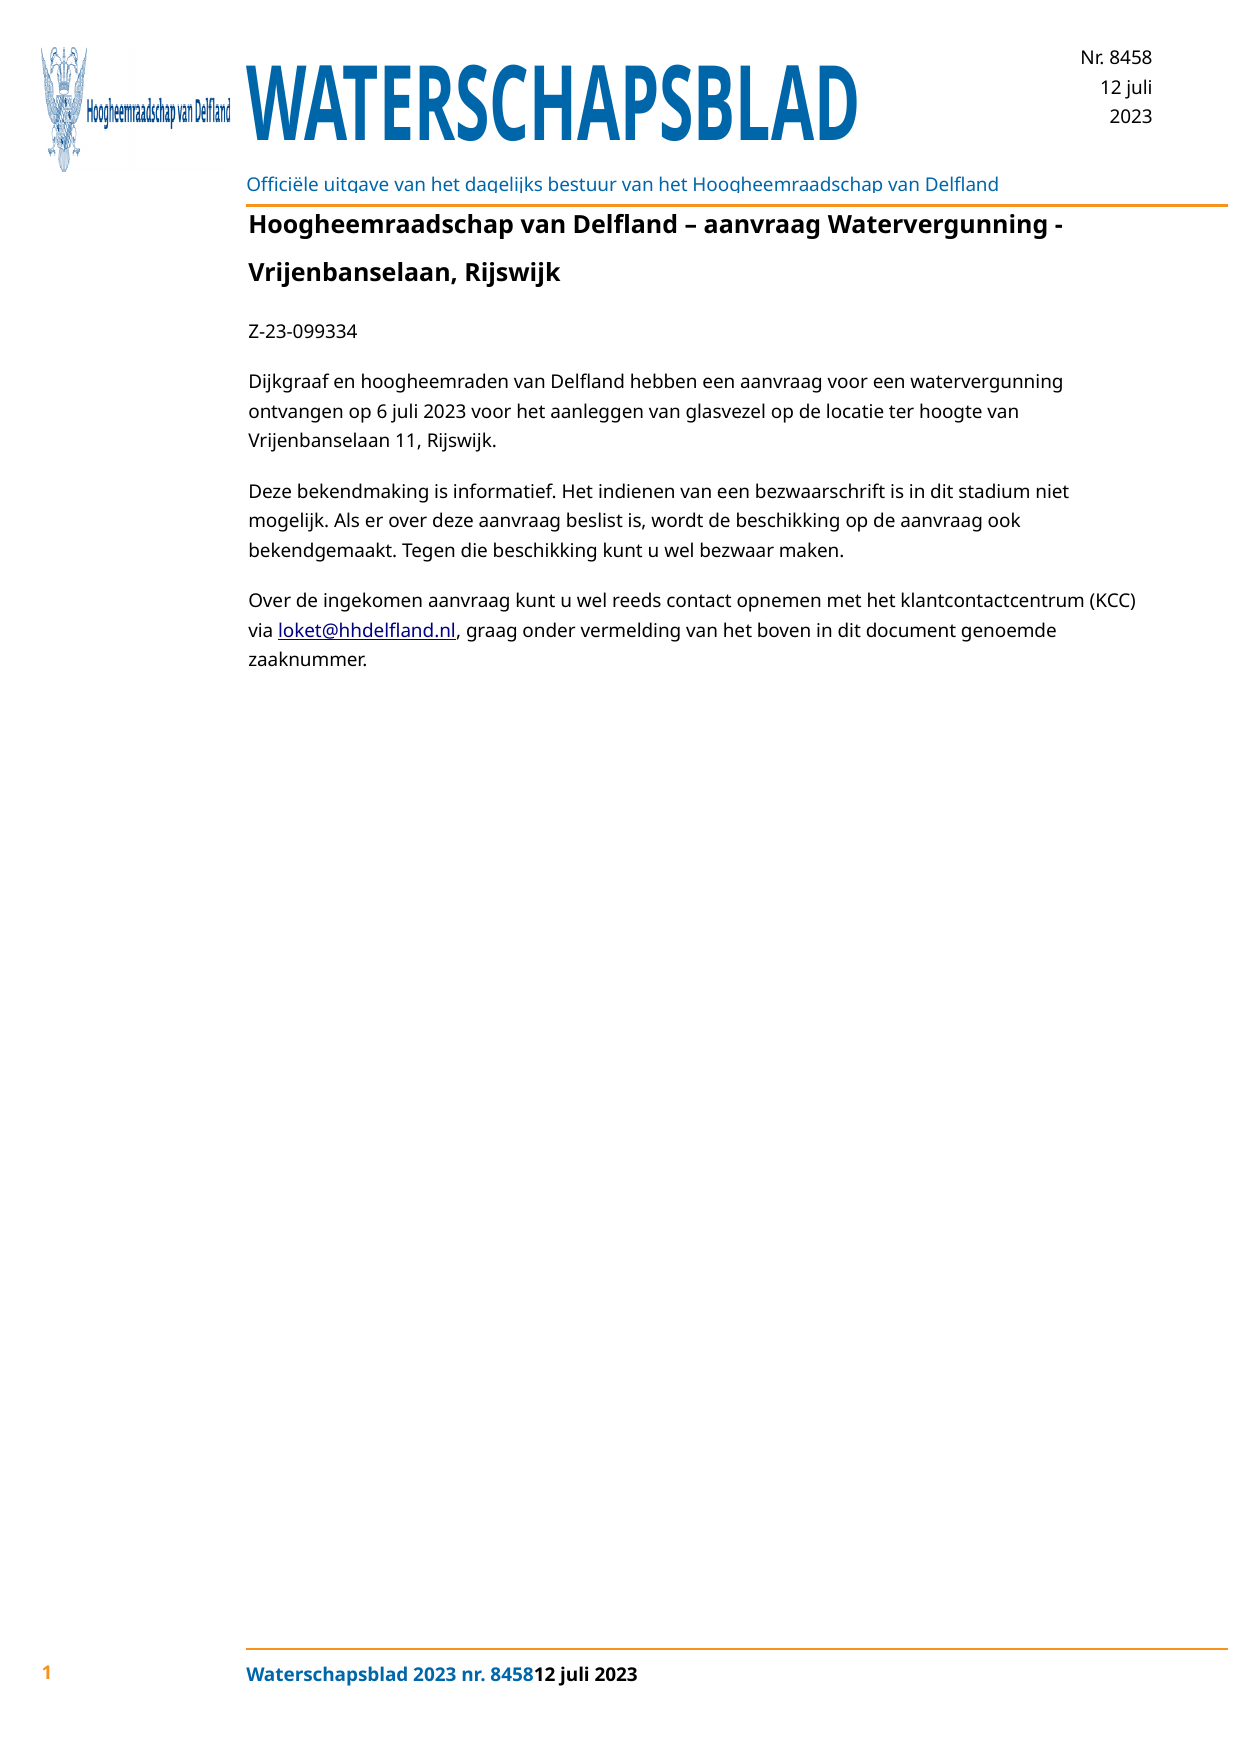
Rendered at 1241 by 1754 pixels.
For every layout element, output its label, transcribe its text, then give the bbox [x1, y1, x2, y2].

picture [41, 47, 231, 172]
text Hoogheemraadschap van Delfland – aanvraag Watervergunning - Vrijenbanselaan, Rijswijk [248, 207, 1152, 288]
text Deze bekendmaking is informatief. Het indienen van een bezwaarschrift is in dit stadium niet mogelijk. Als er over deze aanvraag beslist is, wordt de beschikking op de aanvraag ook bekendgemaakt. Tegen die beschikking kunt u wel bezwaar maken. [248, 478, 1152, 563]
text Over de ingekomen aanvraag kunt u wel reeds contact opnemen met het klantcontactcentrum (KCC) via loket@hhdelfland.nl, graag onder vermelding van het boven in dit document genoemde zaaknummer. [248, 587, 1152, 672]
text Dijkgraaf en hoogheemraden van Delfland hebben een aanvraag voor een watervergunning ontvangen op 6 juli 2023 voor het aanleggen van glasvezel op de locatie ter hoogte van Vrijenbanselaan 11, Rijswijk. [248, 368, 1152, 453]
text Z-23-099334 [248, 318, 1152, 344]
